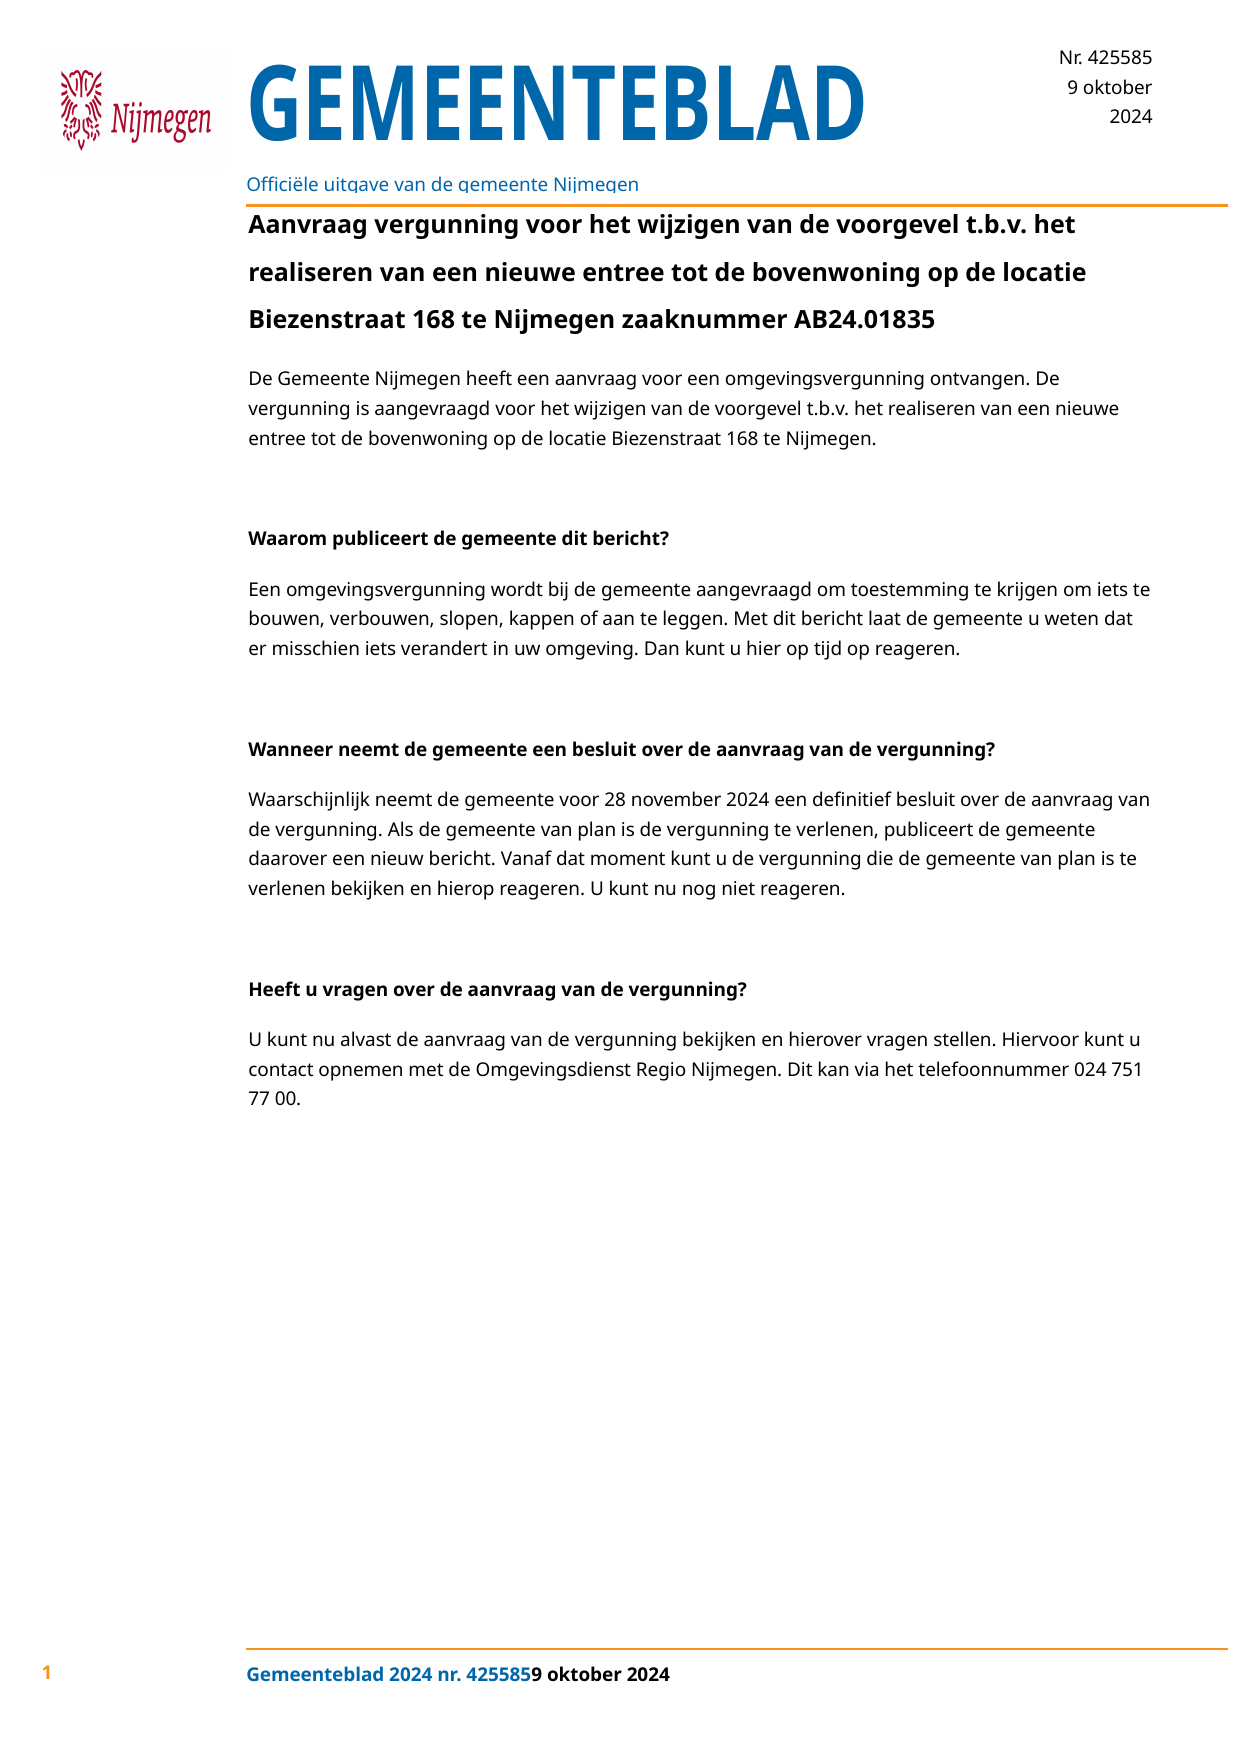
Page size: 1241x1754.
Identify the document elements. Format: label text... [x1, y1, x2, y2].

picture [41, 47, 231, 172]
text Aanvraag vergunning voor het wijzigen van de voorgevel t.b.v. het realiseren van een nieuwe entree tot de bovenwoning op de locatie Biezenstraat 168 te Nijmegen zaaknummer AB24.01835 [248, 207, 1152, 336]
text Waarom publiceert de gemeente dit bericht? [248, 526, 1152, 551]
text Wanneer neemt de gemeente een besluit over de aanvraag van de vergunning? [248, 736, 1152, 762]
text Heeft u vragen over de aanvraag van de vergunning? [248, 976, 1152, 1002]
text Een omgevingsvergunning wordt bij de gemeente aangevraagd om toestemming te krijgen om iets te bouwen, verbouwen, slopen, kappen of aan te leggen. Met dit bericht laat de gemeente u weten dat er misschien iets verandert in uw omgeving. Dan kunt u hier op tijd op reageren. [248, 576, 1152, 661]
text De Gemeente Nijmegen heeft een aanvraag voor een omgevingsvergunning ontvangen. De vergunning is aangevraagd voor het wijzigen van de voorgevel t.b.v. het realiseren van een nieuwe entree tot de bovenwoning op de locatie Biezenstraat 168 te Nijmegen. [248, 366, 1152, 450]
text U kunt nu alvast de aanvraag van de vergunning bekijken en hierover vragen stellen. Hiervoor kunt u contact opnemen met de Omgevingsdienst Regio Nijmegen. Dit kan via het telefoonnummer 024 751 77 00. [248, 1026, 1152, 1111]
text Waarschijnlijk neemt de gemeente voor 28 november 2024 een definitief besluit over de aanvraag van de vergunning. Als de gemeente van plan is de vergunning te verlenen, publiceert de gemeente daarover een nieuw bericht. Vanaf dat moment kunt u de vergunning die de gemeente van plan is te verlenen bekijken en hierop reageren. U kunt nu nog niet reageren. [248, 786, 1152, 901]
